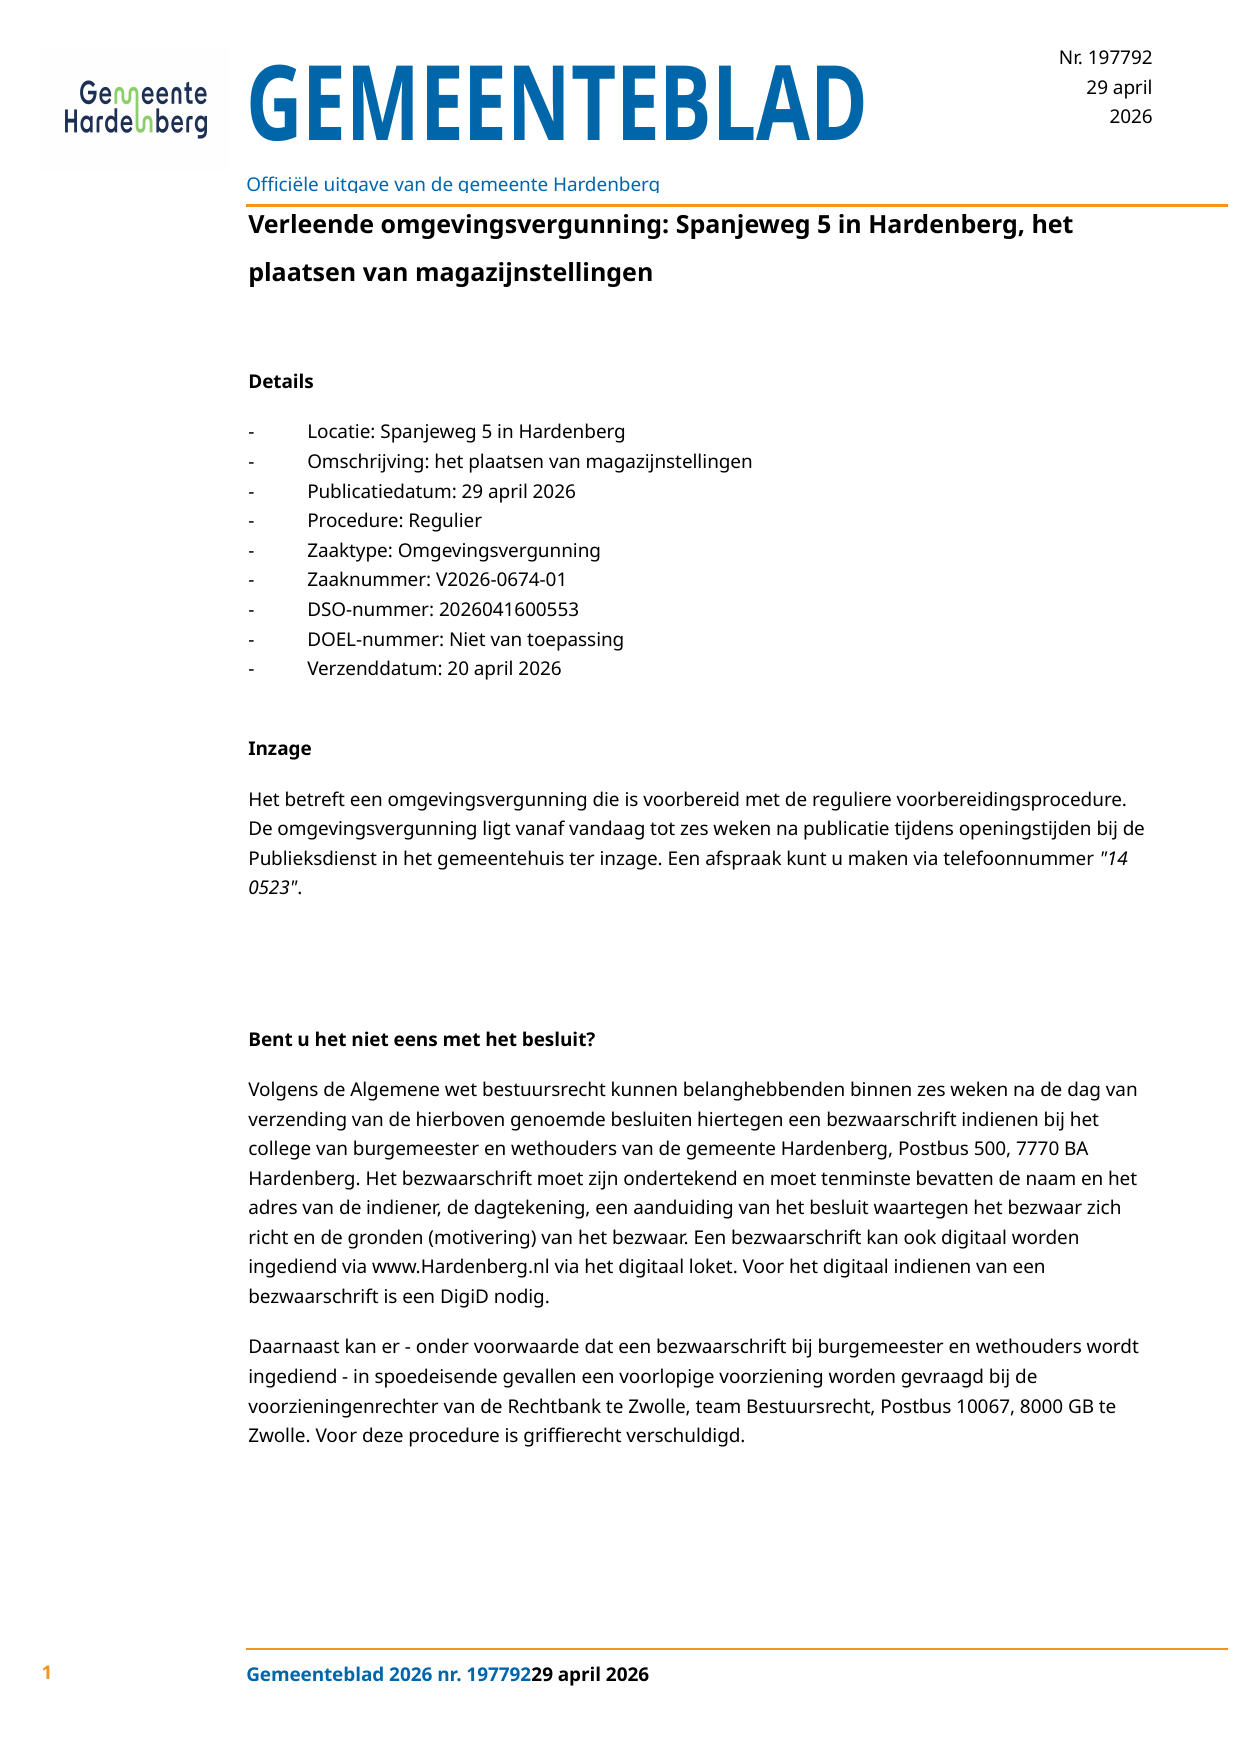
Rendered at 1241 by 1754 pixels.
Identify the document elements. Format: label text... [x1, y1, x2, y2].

text Details [248, 368, 1152, 394]
list Zaaktype: Omgevingsvergunning [248, 537, 1152, 563]
text Het betreft een omgevingsvergunning die is voorbereid met de reguliere voorbereidingsprocedure. De omgevingsvergunning ligt vanaf vandaag tot zes weken na publicatie tijdens openingstijden bij de Publieksdienst in het gemeentehuis ter inzage. Een afspraak kunt u maken via telefoonnummer "14 0523". [248, 786, 1152, 900]
list Publicatiedatum: 29 april 2026 [248, 478, 1152, 504]
text Volgens de Algemene wet bestuursrecht kunnen belanghebbenden binnen zes weken na de dag van verzending van de hierboven genoemde besluiten hiertegen een bezwaarschrift indienen bij het college van burgemeester en wethouders van de gemeente Hardenberg, Postbus 500, 7770 BA Hardenberg. Het bezwaarschrift moet zijn ondertekend en moet tenminste bevatten de naam en het adres van de indiener, de dagtekening, een aanduiding van het besluit waartegen het bezwaar zich richt en de gronden (motivering) van het bezwaar. Een bezwaarschrift kan ook digitaal worden ingediend via www.Hardenberg.nl via het digitaal loket. Voor het digitaal indienen van een bezwaarschrift is een DigiD nodig. [248, 1076, 1152, 1309]
text Daarnaast kan er - onder voorwaarde dat een bezwaarschrift bij burgemeester en wethouders wordt ingediend - in spoedeisende gevallen een voorlopige voorziening worden gevraagd bij de voorzieningenrechter van de Rechtbank te Zwolle, team Bestuursrecht, Postbus 10067, 8000 GB te Zwolle. Voor deze procedure is griffierecht verschuldigd. [248, 1334, 1152, 1448]
list Verzenddatum: 20 april 2026 [248, 655, 1152, 681]
text Bent u het niet eens met het besluit? [248, 1026, 1152, 1052]
list Procedure: Regulier [248, 507, 1152, 533]
list Omschrijving: het plaatsen van magazijnstellingen [248, 448, 1152, 474]
list Zaaknummer: V2026-0674-01 [248, 567, 1152, 592]
text Verleende omgevingsvergunning: Spanjeweg 5 in Hardenberg, het plaatsen van magazijnstellingen [248, 207, 1152, 288]
text Inzage [248, 735, 1152, 761]
list DSO-nummer: 2026041600553 [248, 596, 1152, 622]
list DOEL-nummer: Niet van toepassing [248, 626, 1152, 652]
picture [41, 47, 231, 172]
list Locatie: Spanjeweg 5 in Hardenberg [248, 419, 1152, 444]
